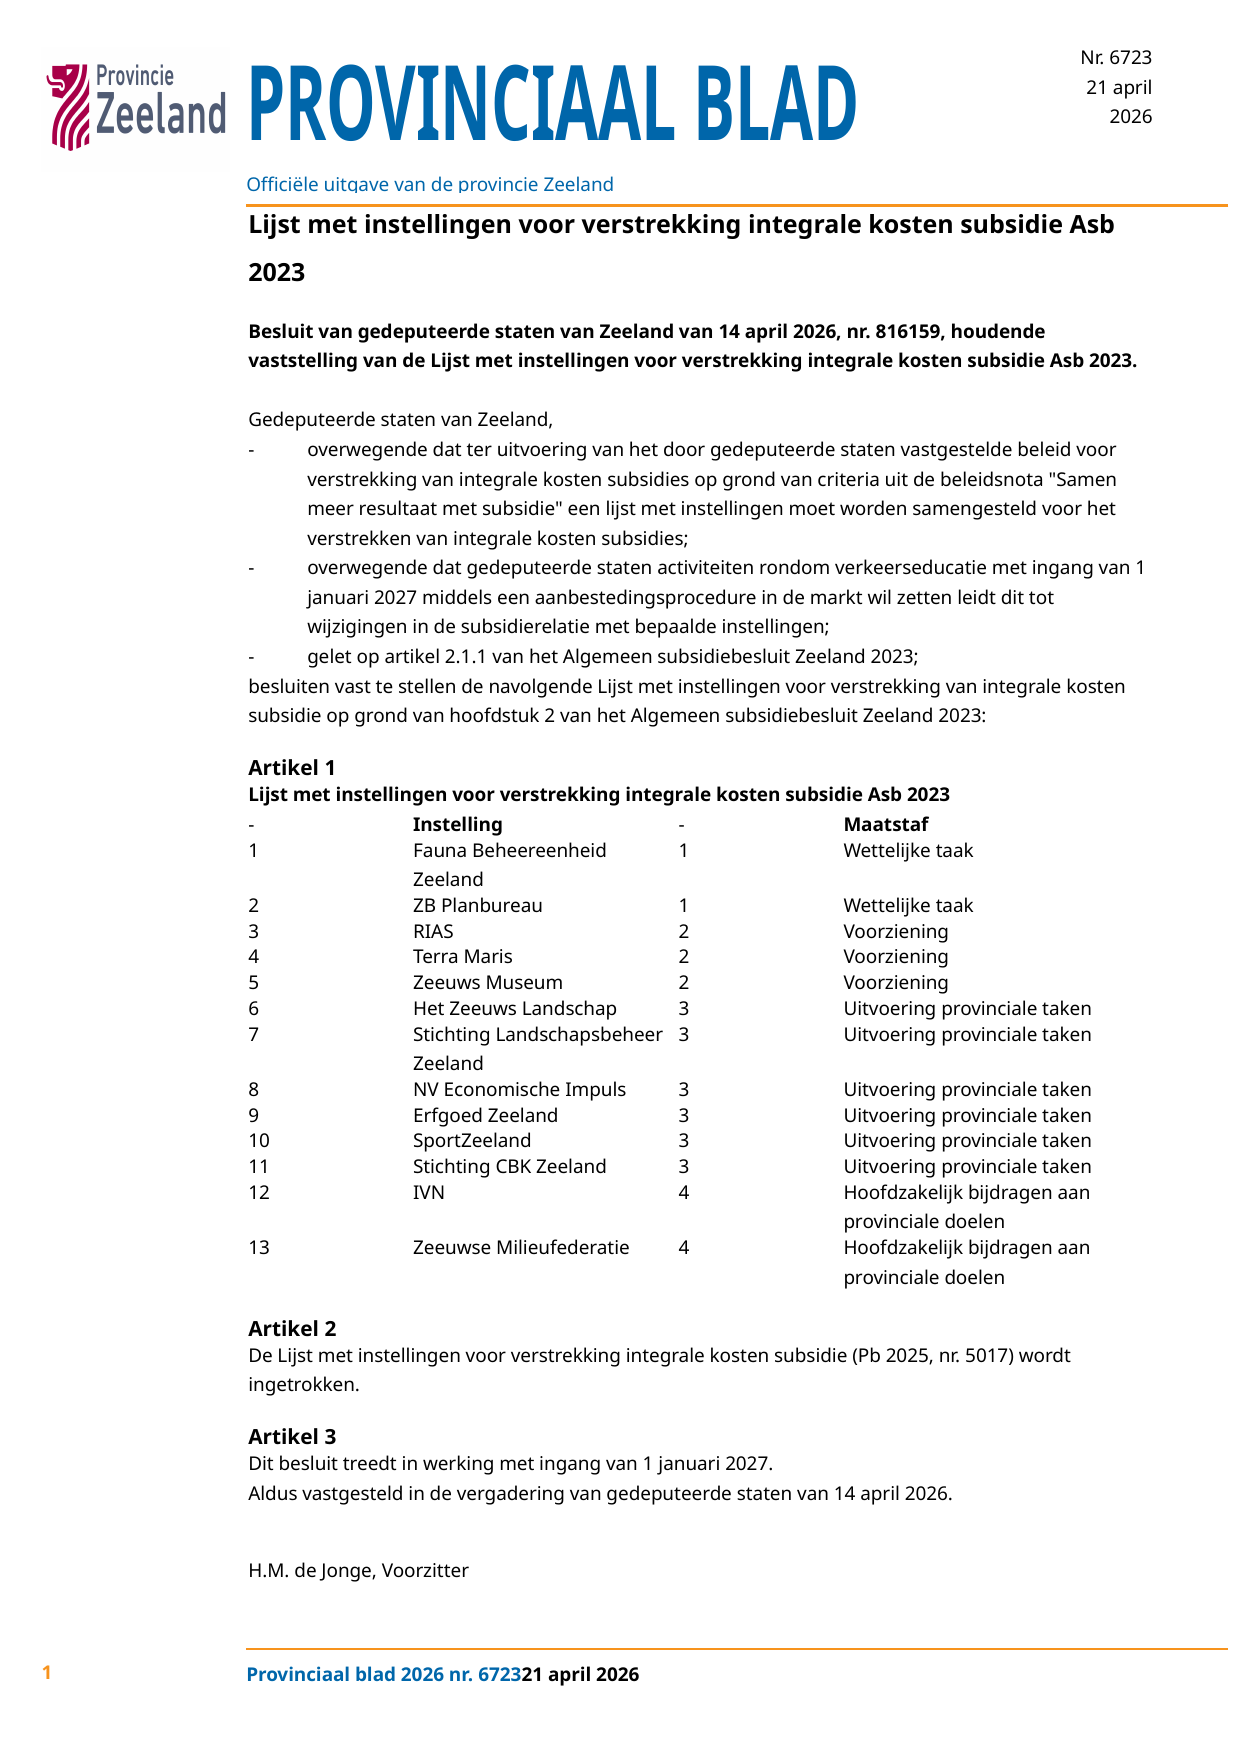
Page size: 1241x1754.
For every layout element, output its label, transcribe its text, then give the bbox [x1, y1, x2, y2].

table_cell 9 [248, 1102, 413, 1127]
table_header Instelling [413, 811, 678, 837]
text Aldus vastgesteld in de vergadering van gedeputeerde staten van 14 april 2026. [248, 1480, 1152, 1506]
table_cell Uitvoering provinciale taken [843, 1102, 1152, 1127]
table_cell 8 [248, 1076, 413, 1102]
table_cell Hoofdzakelijk bijdragen aan provinciale doelen [843, 1179, 1152, 1234]
text Artikel 3 [248, 1422, 1152, 1451]
table_cell Stichting Landschapsbeheer Zeeland [413, 1021, 678, 1076]
table_cell IVN [413, 1179, 678, 1234]
text Lijst met instellingen voor verstrekking integrale kosten subsidie Asb 2023 [248, 781, 1152, 807]
table_cell Wettelijke taak [843, 892, 1152, 918]
table_cell 4 [678, 1234, 843, 1289]
table_cell 10 [248, 1128, 413, 1153]
text De Lijst met instellingen voor verstrekking integrale kosten subsidie (Pb 2025, nr. 5017) wordt ingetrokken. [248, 1342, 1152, 1397]
text Artikel 2 [248, 1314, 1152, 1342]
table_cell 2 [678, 918, 843, 943]
table_cell ZB Planbureau [413, 892, 678, 918]
table_cell Voorziening [843, 918, 1152, 943]
table_cell 3 [678, 1153, 843, 1179]
table_cell 6 [248, 995, 413, 1021]
text H.M. de Jonge, Voorzitter [248, 1557, 1152, 1583]
table_cell 3 [678, 1021, 843, 1076]
table_cell 1 [248, 837, 413, 892]
table_cell Zeeuwse Milieufederatie [413, 1234, 678, 1289]
table_cell 1 [678, 837, 843, 892]
table_cell 11 [248, 1153, 413, 1179]
table_cell 2 [678, 944, 843, 969]
table_cell Uitvoering provinciale taken [843, 1128, 1152, 1153]
table_cell 4 [248, 944, 413, 969]
table_cell Wettelijke taak [843, 837, 1152, 892]
table_header - [248, 811, 413, 837]
table_cell SportZeeland [413, 1128, 678, 1153]
table_cell 13 [248, 1234, 413, 1289]
table_cell Uitvoering provinciale taken [843, 1153, 1152, 1179]
table_cell Uitvoering provinciale taken [843, 1021, 1152, 1076]
table_cell Fauna Beheereenheid Zeeland [413, 837, 678, 892]
table_header - [678, 811, 843, 837]
table_cell Het Zeeuws Landschap [413, 995, 678, 1021]
text Gedeputeerde staten van Zeeland, [248, 407, 1152, 432]
table_cell Terra Maris [413, 944, 678, 969]
list overwegende dat ter uitvoering van het door gedeputeerde staten vastgestelde beleid voor verstrekking van integrale kosten subsidies op grond van criteria uit de beleidsnota "Samen meer resultaat met subsidie" een lijst met instellingen moet worden samengesteld voor het verstrekken van integrale kosten subsidies; [248, 436, 1152, 551]
table_cell Uitvoering provinciale taken [843, 1076, 1152, 1102]
table_cell 3 [678, 1128, 843, 1153]
list overwegende dat gedeputeerde staten activiteiten rondom verkeerseducatie met ingang van 1 januari 2027 middels een aanbestedingsprocedure in de markt wil zetten leidt dit tot wijzigingen in de subsidierelatie met bepaalde instellingen; [248, 554, 1152, 639]
table_cell 12 [248, 1179, 413, 1234]
table_cell 3 [678, 1102, 843, 1127]
table_cell 7 [248, 1021, 413, 1076]
table_cell Zeeuws Museum [413, 969, 678, 995]
text Lijst met instellingen voor verstrekking integrale kosten subsidie Asb 2023 [248, 207, 1152, 288]
list gelet op artikel 2.1.1 van het Algemeen subsidiebesluit Zeeland 2023; [248, 643, 1152, 669]
table_cell Uitvoering provinciale taken [843, 995, 1152, 1021]
table_cell 5 [248, 969, 413, 995]
text besluiten vast te stellen de navolgende Lijst met instellingen voor verstrekking van integrale kosten subsidie op grond van hoofdstuk 2 van het Algemeen subsidiebesluit Zeeland 2023: [248, 673, 1152, 728]
table_cell RIAS [413, 918, 678, 943]
table_cell 2 [678, 969, 843, 995]
table_cell NV Economische Impuls [413, 1076, 678, 1102]
text Artikel 1 [248, 753, 1152, 781]
table_cell 4 [678, 1179, 843, 1234]
table_cell 1 [678, 892, 843, 918]
text Besluit van gedeputeerde staten van Zeeland van 14 april 2026, nr. 816159, houdende vaststelling van de Lijst met instellingen voor verstrekking integrale kosten subsidie Asb 2023. [248, 318, 1152, 373]
table_cell Hoofdzakelijk bijdragen aan provinciale doelen [843, 1234, 1152, 1289]
table_cell 2 [248, 892, 413, 918]
table_cell 3 [678, 1076, 843, 1102]
text Dit besluit treedt in werking met ingang van 1 januari 2027. [248, 1451, 1152, 1476]
table_cell Voorziening [843, 969, 1152, 995]
table_header Maatstaf [843, 811, 1152, 837]
table_cell 3 [678, 995, 843, 1021]
table_cell Voorziening [843, 944, 1152, 969]
table_cell Stichting CBK Zeeland [413, 1153, 678, 1179]
table_cell Erfgoed Zeeland [413, 1102, 678, 1127]
table_cell 3 [248, 918, 413, 943]
picture [41, 47, 231, 172]
